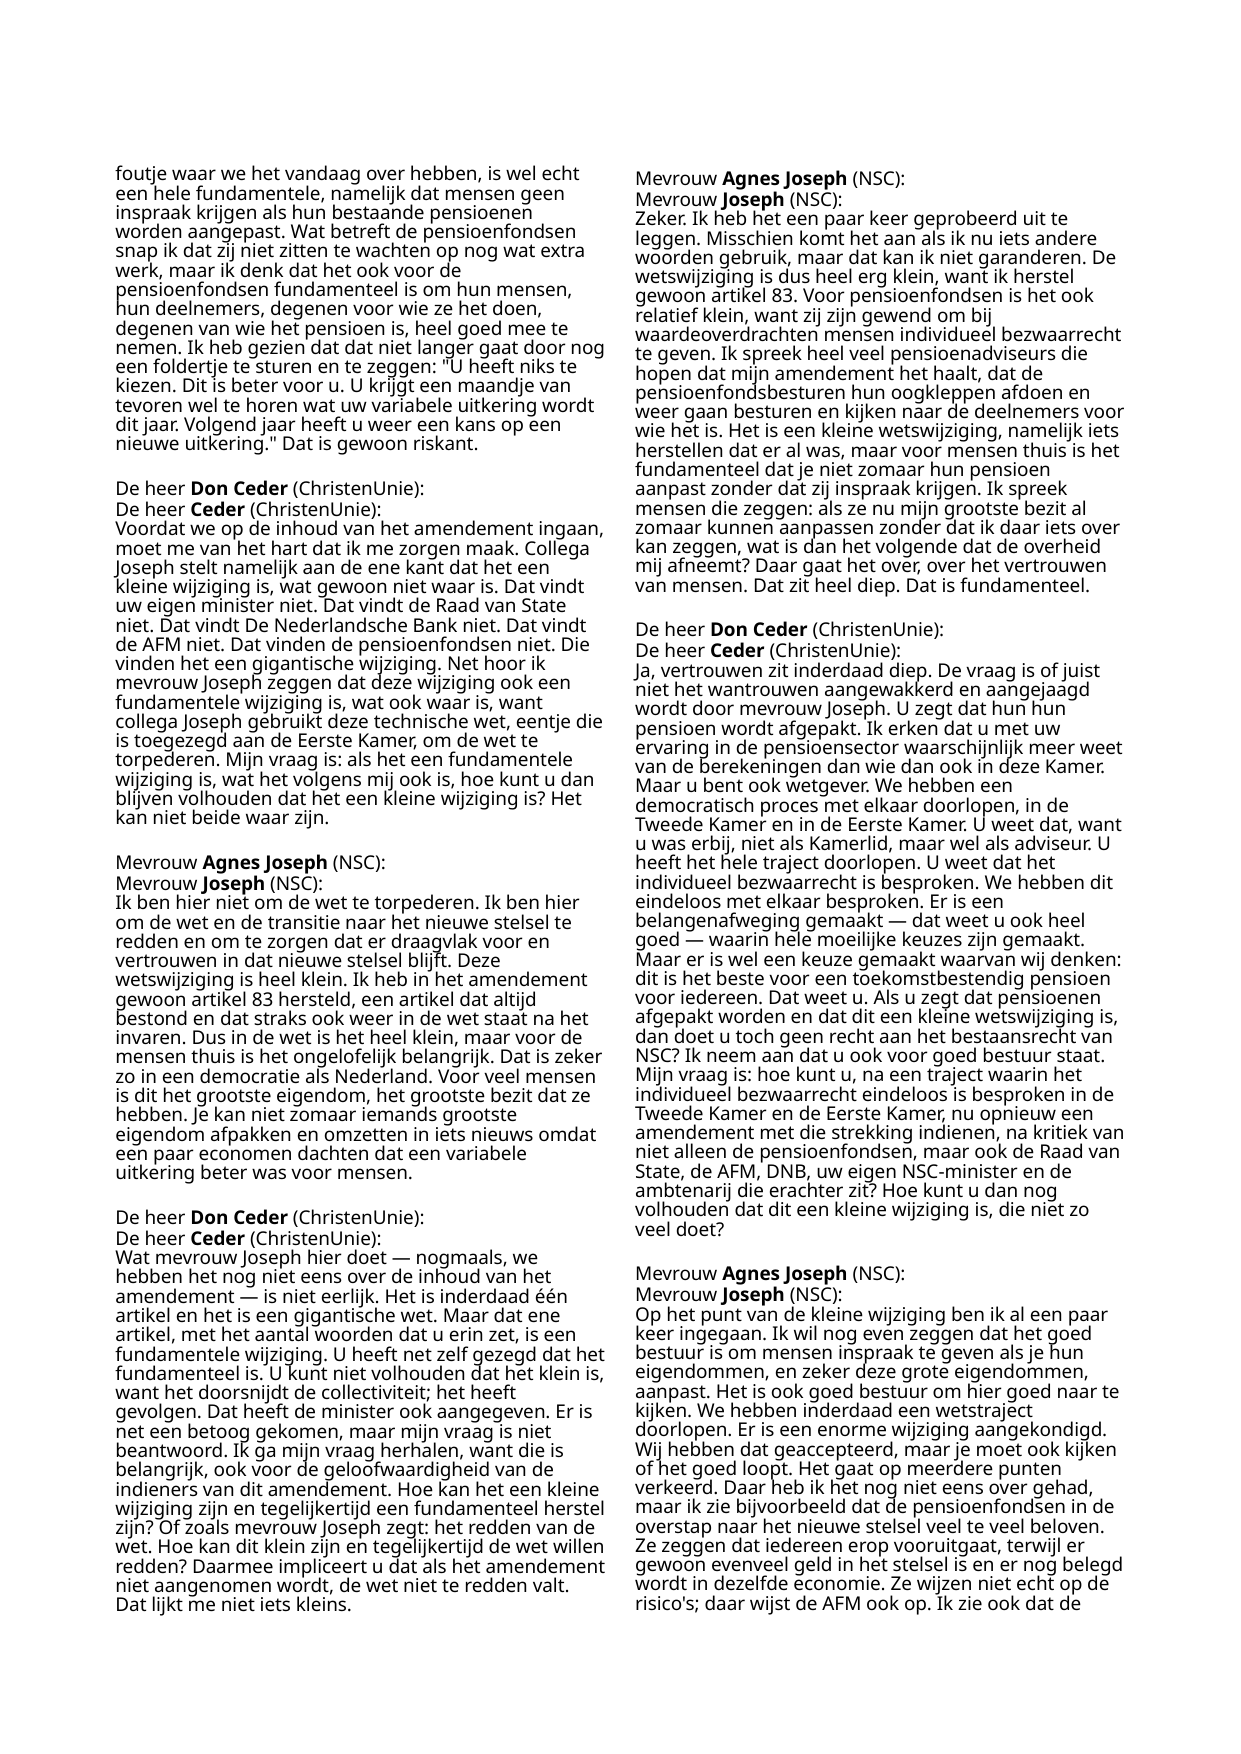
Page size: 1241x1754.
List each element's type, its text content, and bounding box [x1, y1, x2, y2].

text Wat mevrouw Joseph hier doet — nogmaals, we hebben het nog niet eens over de inhoud van het amendement — is niet eerlijk. Het is inderdaad één artikel en het is een gigantische wet. Maar dat ene artikel, met het aantal woorden dat u erin zet, is een fundamentele wijziging. U heeft net zelf gezegd dat het fundamenteel is. U kunt niet volhouden dat het klein is, want het doorsnijdt de collectiviteit; het heeft gevolgen. Dat heeft de minister ook aangegeven. Er is net een betoog gekomen, maar mijn vraag is niet beantwoord. Ik ga mijn vraag herhalen, want die is belangrijk, ook voor de geloofwaardigheid van de indieners van dit amendement. Hoe kan het een kleine wijziging zijn en tegelijkertijd een fundamenteel herstel zijn? Of zoals mevrouw Joseph zegt: het redden van de wet. Hoe kan dit klein zijn en tegelijkertijd de wet willen redden? Daarmee impliceert u dat als het amendement niet aangenomen wordt, de wet niet te redden valt. Dat lijkt me niet iets kleins. [115, 1249, 605, 1615]
text Mevrouw Agnes Joseph (NSC): [635, 1261, 1125, 1286]
text De heer Don Ceder (ChristenUnie): [115, 1204, 605, 1230]
text Mevrouw Joseph (NSC): [635, 1286, 1125, 1306]
text Mevrouw Agnes Joseph (NSC): [635, 165, 1125, 191]
text Ja, vertrouwen zit inderdaad diep. De vraag is of juist niet het wantrouwen aangewakkerd en aangejaagd wordt door mevrouw Joseph. U zegt dat hun hun pensioen wordt afgepakt. Ik erken dat u met uw ervaring in de pensioensector waarschijnlijk meer weet van de berekeningen dan wie dan ook in deze Kamer. Maar u bent ook wetgever. We hebben een democratisch proces met elkaar doorlopen, in de Tweede Kamer en in de Eerste Kamer. U weet dat, want u was erbij, niet als Kamerlid, maar wel als adviseur. U heeft het hele traject doorlopen. U weet dat het individueel bezwaarrecht is besproken. We hebben dit eindeloos met elkaar besproken. Er is een belangenafweging gemaakt — dat weet u ook heel goed — waarin hele moeilijke keuzes zijn gemaakt. Maar er is wel een keuze gemaakt waarvan wij denken: dit is het beste voor een toekomstbestendig pensioen voor iedereen. Dat weet u. Als u zegt dat pensioenen afgepakt worden en dat dit een kleine wetswijziging is, dan doet u toch geen recht aan het bestaansrecht van NSC? Ik neem aan dat u ook voor goed bestuur staat. Mijn vraag is: hoe kunt u, na een traject waarin het individueel bezwaarrecht eindeloos is besproken in de Tweede Kamer en de Eerste Kamer, nu opnieuw een amendement met die strekking indienen, na kritiek van niet alleen de pensioenfondsen, maar ook de Raad van State, de AFM, DNB, uw eigen NSC-minister en de ambtenarij die erachter zit? Hoe kunt u dan nog volhouden dat dit een kleine wijziging is, die niet zo veel doet? [635, 662, 1125, 1240]
text Ik ben hier niet om de wet te torpederen. Ik ben hier om de wet en de transitie naar het nieuwe stelsel te redden en om te zorgen dat er draagvlak voor en vertrouwen in dat nieuwe stelsel blijft. Deze wetswijziging is heel klein. Ik heb in het amendement gewoon artikel 83 hersteld, een artikel dat altijd bestond en dat straks ook weer in de wet staat na het invaren. Dus in de wet is het heel klein, maar voor de mensen thuis is het ongelofelijk belangrijk. Dat is zeker zo in een democratie als Nederland. Voor veel mensen is dit het grootste eigendom, het grootste bezit dat ze hebben. Je kan niet zomaar iemands grootste eigendom afpakken en omzetten in iets nieuws omdat een paar economen dachten dat een variabele uitkering beter was voor mensen. [115, 894, 605, 1183]
text Zeker. Ik heb het een paar keer geprobeerd uit te leggen. Misschien komt het aan als ik nu iets andere woorden gebruik, maar dat kan ik niet garanderen. De wetswijziging is dus heel erg klein, want ik herstel gewoon artikel 83. Voor pensioenfondsen is het ook relatief klein, want zij zijn gewend om bij waardeoverdrachten mensen individueel bezwaarrecht te geven. Ik spreek heel veel pensioenadviseurs die hopen dat mijn amendement het haalt, dat de pensioenfondsbesturen hun oogkleppen afdoen en weer gaan besturen en kijken naar de deelnemers voor wie het is. Het is een kleine wetswijziging, namelijk iets herstellen dat er al was, maar voor mensen thuis is het fundamenteel dat je niet zomaar hun pensioen aanpast zonder dat zij inspraak krijgen. Ik spreek mensen die zeggen: als ze nu mijn grootste bezit al zomaar kunnen aanpassen zonder dat ik daar iets over kan zeggen, wat is dan het volgende dat de overheid mij afneemt? Daar gaat het over, over het vertrouwen van mensen. Dat zit heel diep. Dat is fundamenteel. [635, 210, 1125, 596]
text Mevrouw Joseph (NSC): [115, 875, 605, 894]
text foutje waar we het vandaag over hebben, is wel echt een hele fundamentele, namelijk dat mensen geen inspraak krijgen als hun bestaande pensioenen worden aangepast. Wat betreft de pensioenfondsen snap ik dat zij niet zitten te wachten op nog wat extra werk, maar ik denk dat het ook voor de pensioenfondsen fundamenteel is om hun mensen, hun deelnemers, degenen voor wie ze het doen, degenen van wie het pensioen is, heel goed mee te nemen. Ik heb gezien dat dat niet langer gaat door nog een foldertje te sturen en te zeggen: "U heeft niks te kiezen. Dit is beter voor u. U krijgt een maandje van tevoren wel te horen wat uw variabele uitkering wordt dit jaar. Volgend jaar heeft u weer een kans op een nieuwe uitkering." Dat is gewoon riskant. [115, 165, 605, 454]
text De heer Ceder (ChristenUnie): [115, 501, 605, 520]
text De heer Don Ceder (ChristenUnie): [635, 617, 1125, 642]
text De heer Ceder (ChristenUnie): [115, 1230, 605, 1249]
text De heer Don Ceder (ChristenUnie): [115, 475, 605, 501]
text De heer Ceder (ChristenUnie): [635, 642, 1125, 662]
text Mevrouw Joseph (NSC): [635, 191, 1125, 210]
text Op het punt van de kleine wijziging ben ik al een paar keer ingegaan. Ik wil nog even zeggen dat het goed bestuur is om mensen inspraak te geven als je hun eigendommen, en zeker deze grote eigendommen, aanpast. Het is ook goed bestuur om hier goed naar te kijken. We hebben inderdaad een wetstraject doorlopen. Er is een enorme wijziging aangekondigd. Wij hebben dat geaccepteerd, maar je moet ook kijken of het goed loopt. Het gaat op meerdere punten verkeerd. Daar heb ik het nog niet eens over gehad, maar ik zie bijvoorbeeld dat de pensioenfondsen in de overstap naar het nieuwe stelsel veel te veel beloven. Ze zeggen dat iedereen erop vooruitgaat, terwijl er gewoon evenveel geld in het stelsel is en er nog belegd wordt in dezelfde economie. Ze wijzen niet echt op de risico's; daar wijst de AFM ook op. Ik zie ook dat de [635, 1306, 1125, 1614]
text Mevrouw Agnes Joseph (NSC): [115, 849, 605, 875]
text Voordat we op de inhoud van het amendement ingaan, moet me van het hart dat ik me zorgen maak. Collega Joseph stelt namelijk aan de ene kant dat het een kleine wijziging is, wat gewoon niet waar is. Dat vindt uw eigen minister niet. Dat vindt de Raad van State niet. Dat vindt De Nederlandsche Bank niet. Dat vindt de AFM niet. Dat vinden de pensioenfondsen niet. Die vinden het een gigantische wijziging. Net hoor ik mevrouw Joseph zeggen dat deze wijziging ook een fundamentele wijziging is, wat ook waar is, want collega Joseph gebruikt deze technische wet, eentje die is toegezegd aan de Eerste Kamer, om de wet te torpederen. Mijn vraag is: als het een fundamentele wijziging is, wat het volgens mij ook is, hoe kunt u dan blijven volhouden dat het een kleine wijziging is? Het kan niet beide waar zijn. [115, 520, 605, 828]
